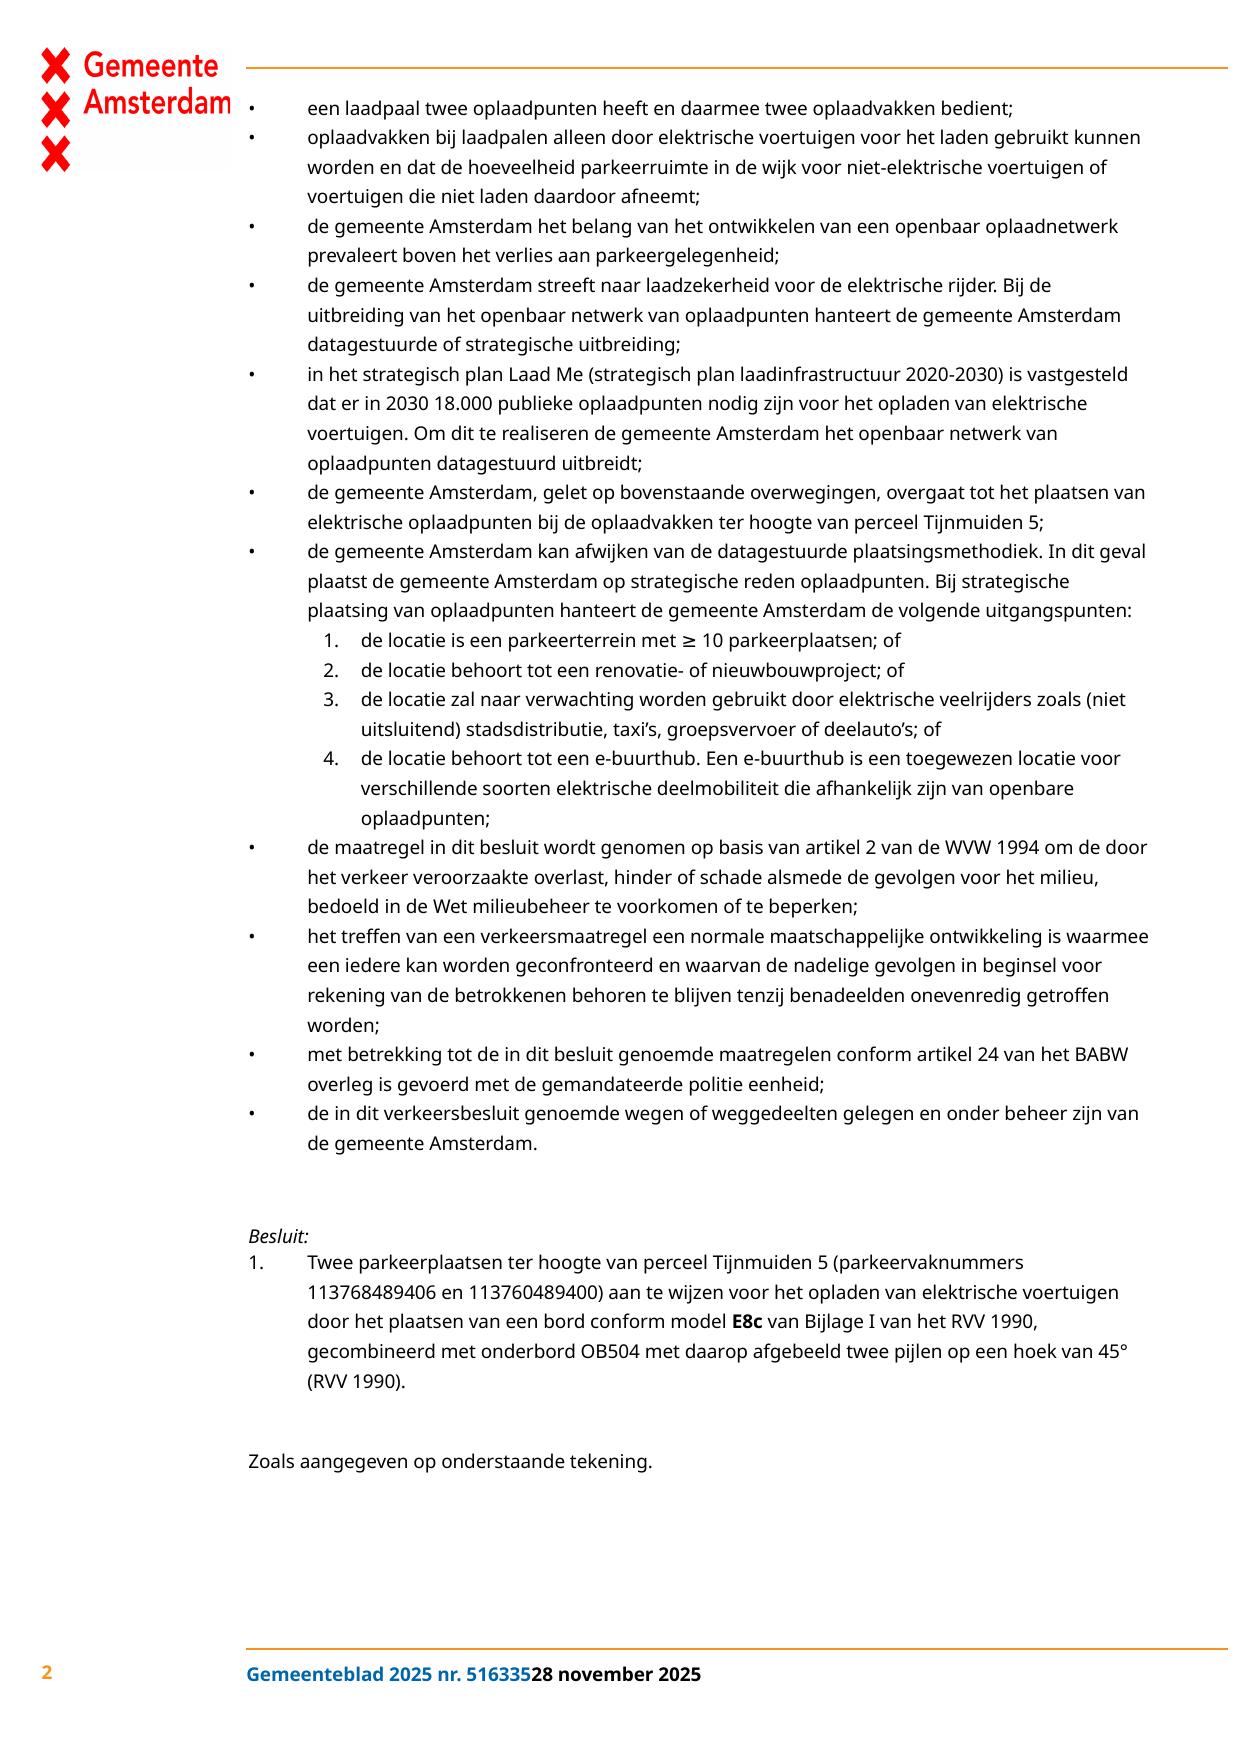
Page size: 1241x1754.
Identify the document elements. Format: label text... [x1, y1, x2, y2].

list oplaadvakken bij laadpalen alleen door elektrische voertuigen voor het laden gebruikt kunnen worden en dat de hoeveelheid parkeerruimte in de wijk voor niet-elektrische voertuigen of voertuigen die niet laden daardoor afneemt; [248, 124, 1152, 209]
list in het strategisch plan Laad Me (strategisch plan laadinfrastructuur 2020-2030) is vastgesteld dat er in 2030 18.000 publieke oplaadpunten nodig zijn voor het opladen van elektrische voertuigen. Om dit te realiseren de gemeente Amsterdam het openbaar netwerk van oplaadpunten datagestuurd uitbreidt; [248, 361, 1152, 476]
list de maatregel in dit besluit wordt genomen op basis van artikel 2 van de WVW 1994 om de door het verkeer veroorzaakte overlast, hinder of schade alsmede de gevolgen voor het milieu, bedoeld in de Wet milieubeheer te voorkomen of te beperken; [248, 834, 1152, 919]
text Besluit: [248, 1224, 1152, 1249]
list de locatie is een parkeerterrein met ≥ 10 parkeerplaatsen; of [323, 627, 1152, 653]
list Twee parkeerplaatsen ter hoogte van perceel Tijnmuiden 5 (parkeervaknummers 113768489406 en 113760489400) aan te wijzen voor het opladen van elektrische voertuigen door het plaatsen van een bord conform model E8c van Bijlage I van het RVV 1990, gecombineerd met onderbord OB504 met daarop afgebeeld twee pijlen op een hoek van 45° (RVV 1990). [248, 1249, 1152, 1393]
text Zoals aangegeven op onderstaande tekening. [248, 1448, 1152, 1473]
list de gemeente Amsterdam, gelet op bovenstaande overwegingen, overgaat tot het plaatsen van elektrische oplaadpunten bij de oplaadvakken ter hoogte van perceel Tijnmuiden 5; [248, 479, 1152, 535]
list de gemeente Amsterdam kan afwijken van de datagestuurde plaatsingsmethodiek. In dit geval plaatst de gemeente Amsterdam op strategische reden oplaadpunten. Bij strategische plaatsing van oplaadpunten hanteert de gemeente Amsterdam de volgende uitgangspunten: [248, 538, 1152, 623]
list het treffen van een verkeersmaatregel een normale maatschappelijke ontwikkeling is waarmee een iedere kan worden geconfronteerd en waarvan de nadelige gevolgen in beginsel voor rekening van de betrokkenen behoren te blijven tenzij benadeelden onevenredig getroffen worden; [248, 923, 1152, 1038]
picture [41, 47, 231, 172]
list de gemeente Amsterdam het belang van het ontwikkelen van een openbaar oplaadnetwerk prevaleert boven het verlies aan parkeergelegenheid; [248, 213, 1152, 268]
list de locatie behoort tot een renovatie- of nieuwbouwproject; of [323, 657, 1152, 683]
list de locatie behoort tot een e-buurthub. Een e-buurthub is een toegewezen locatie voor verschillende soorten elektrische deelmobiliteit die afhankelijk zijn van openbare oplaadpunten; [323, 746, 1152, 831]
list de locatie zal naar verwachting worden gebruikt door elektrische veelrijders zoals (niet uitsluitend) stadsdistributie, taxi’s, groepsvervoer of deelauto’s; of [323, 686, 1152, 742]
list de in dit verkeersbesluit genoemde wegen of weggedeelten gelegen en onder beheer zijn van de gemeente Amsterdam. [248, 1101, 1152, 1156]
list een laadpaal twee oplaadpunten heeft en daarmee twee oplaadvakken bedient; [248, 95, 1152, 121]
list de gemeente Amsterdam streeft naar laadzekerheid voor de elektrische rijder. Bij de uitbreiding van het openbaar netwerk van oplaadpunten hanteert de gemeente Amsterdam datagestuurde of strategische uitbreiding; [248, 272, 1152, 357]
list met betrekking tot de in dit besluit genoemde maatregelen conform artikel 24 van het BABW overleg is gevoerd met de gemandateerde politie eenheid; [248, 1041, 1152, 1097]
